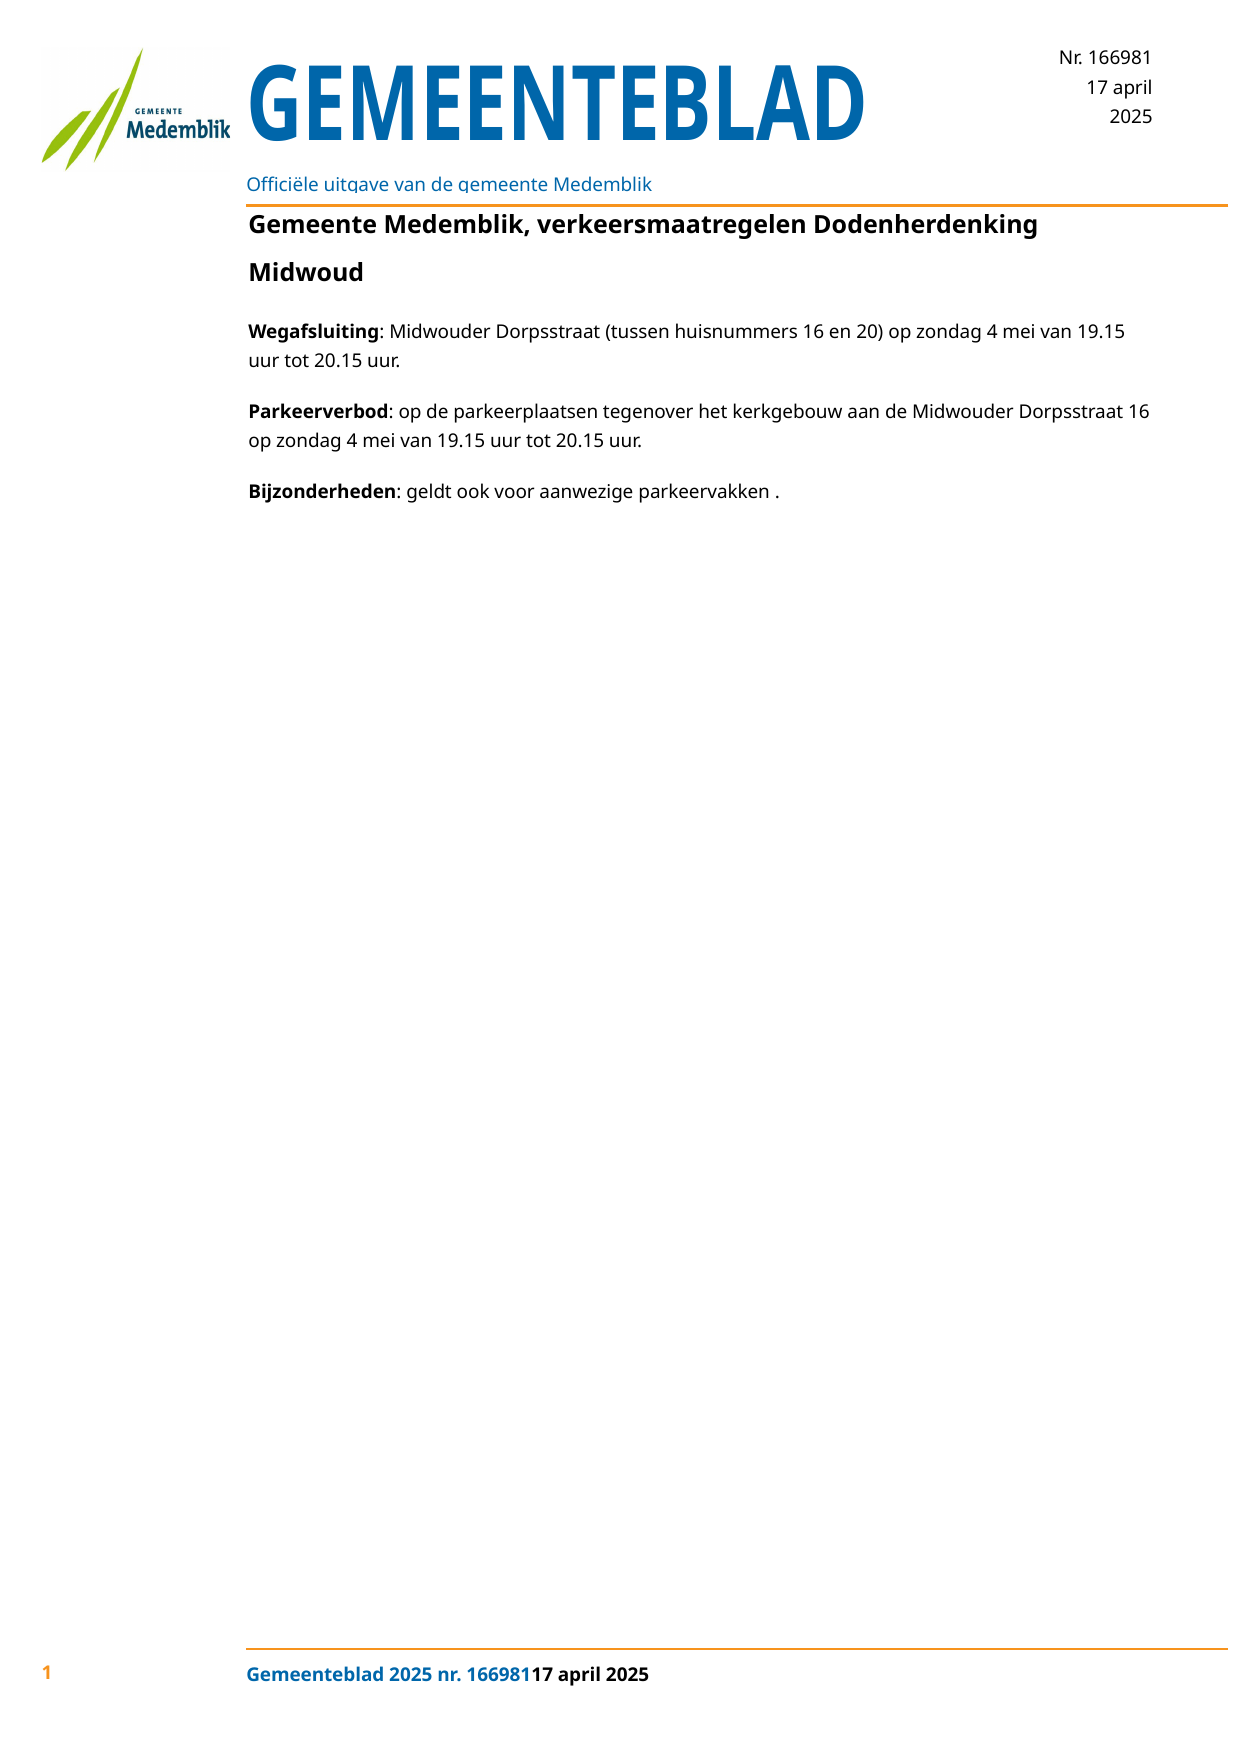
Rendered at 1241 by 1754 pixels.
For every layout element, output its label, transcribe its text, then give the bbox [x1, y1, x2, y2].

text Bijzonderheden: geldt ook voor aanwezige parkeervakken . [248, 478, 1152, 504]
text Parkeerverbod: op de parkeerplaatsen tegenover het kerkgebouw aan de Midwouder Dorpsstraat 16 op zondag 4 mei van 19.15 uur tot 20.15 uur. [248, 398, 1152, 453]
text Wegafsluiting: Midwouder Dorpsstraat (tussen huisnummers 16 en 20) op zondag 4 mei van 19.15 uur tot 20.15 uur. [248, 318, 1152, 373]
picture [41, 47, 231, 172]
text Gemeente Medemblik, verkeersmaatregelen Dodenherdenking Midwoud [248, 207, 1152, 288]
